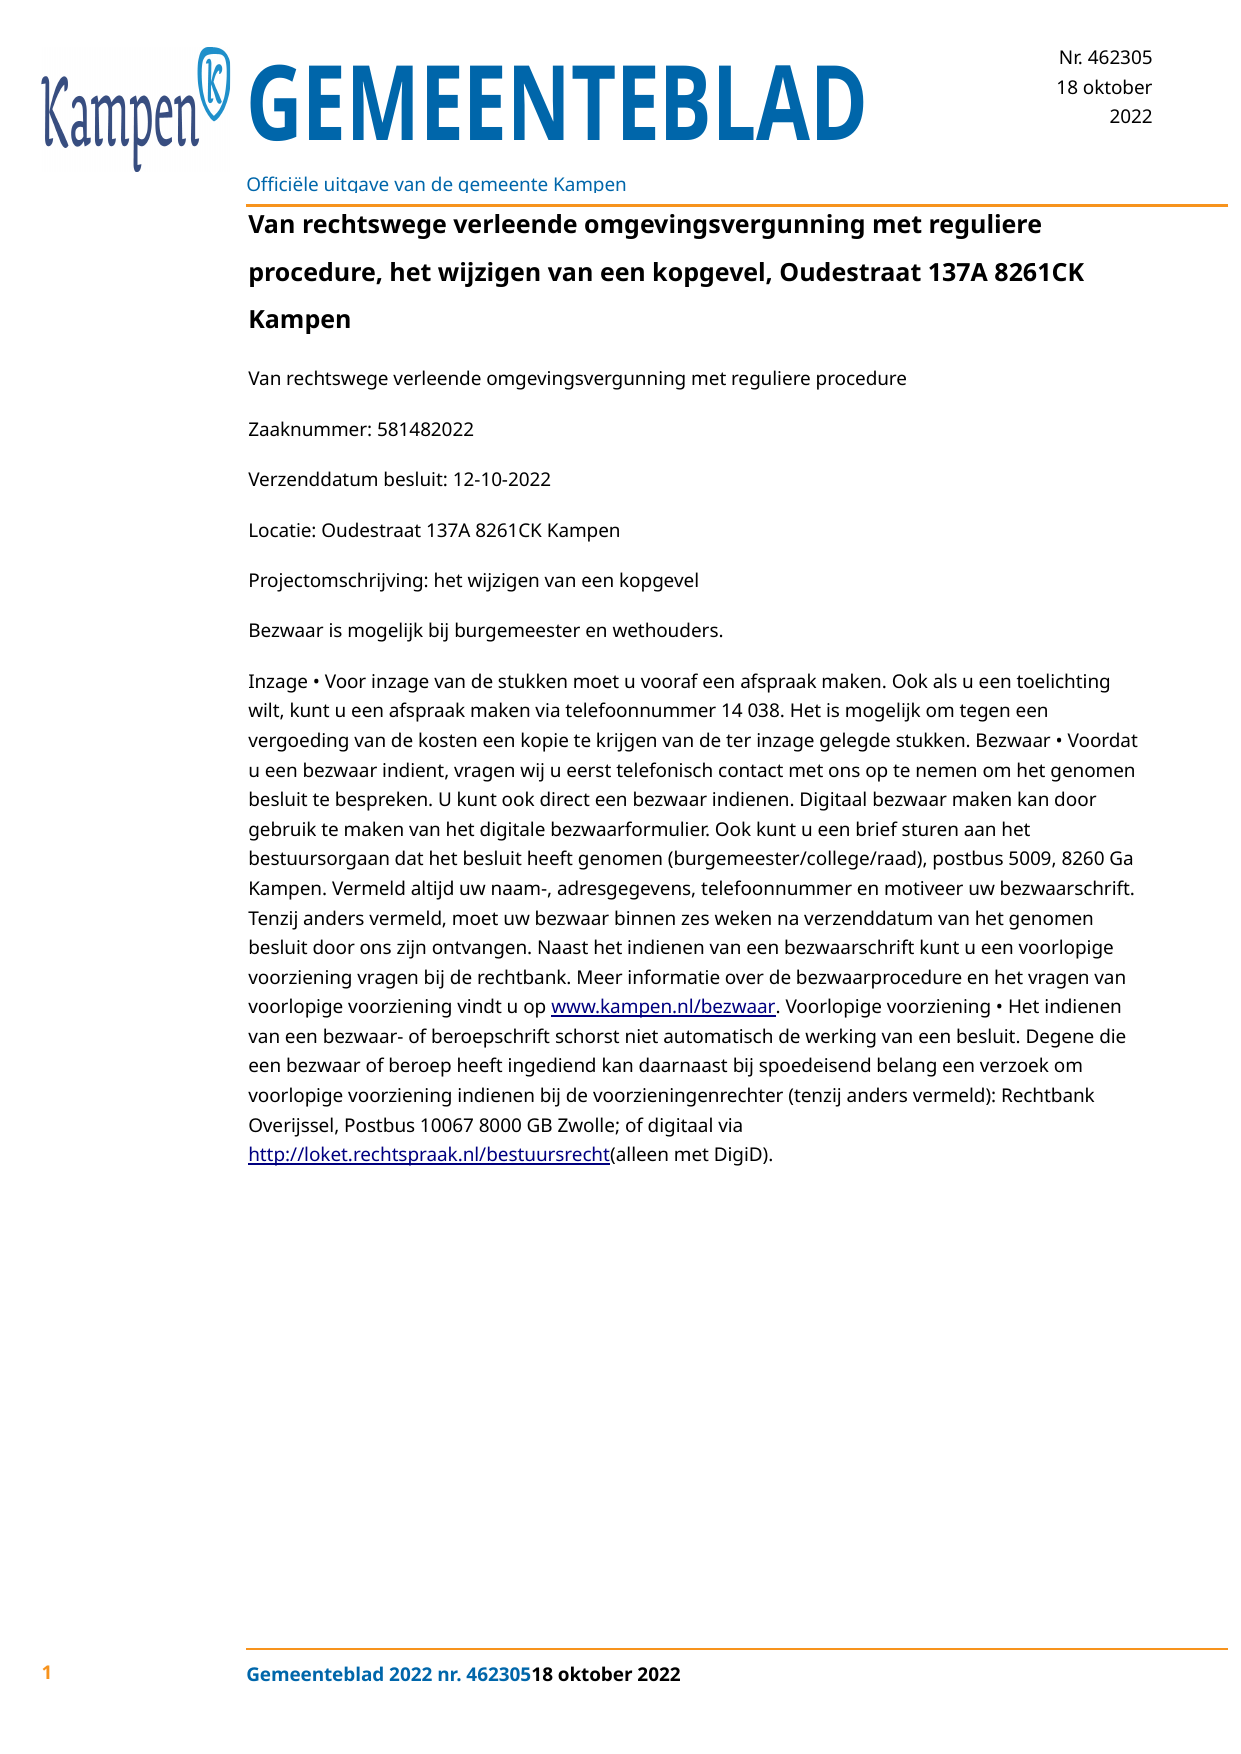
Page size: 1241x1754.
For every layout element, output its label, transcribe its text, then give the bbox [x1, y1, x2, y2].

text Bezwaar is mogelijk bij burgemeester en wethouders. [248, 618, 1152, 643]
text Verzenddatum besluit: 12-10-2022 [248, 466, 1152, 492]
text Inzage • Voor inzage van de stukken moet u vooraf een afspraak maken. Ook als u een toelichting wilt, kunt u een afspraak maken via telefoonnummer 14 038. Het is mogelijk om tegen een vergoeding van de kosten een kopie te krijgen van de ter inzage gelegde stukken. Bezwaar • Voordat u een bezwaar indient, vragen wij u eerst telefonisch contact met ons op te nemen om het genomen besluit te bespreken. U kunt ook direct een bezwaar indienen. Digitaal bezwaar maken kan door gebruik te maken van het digitale bezwaarformulier. Ook kunt u een brief sturen aan het bestuursorgaan dat het besluit heeft genomen (burgemeester/college/raad), postbus 5009, 8260 Ga Kampen. Vermeld altijd uw naam-, adresgegevens, telefoonnummer en motiveer uw bezwaarschrift. Tenzij anders vermeld, moet uw bezwaar binnen zes weken na verzenddatum van het genomen besluit door ons zijn ontvangen. Naast het indienen van een bezwaarschrift kunt u een voorlopige voorziening vragen bij de rechtbank. Meer informatie over de bezwaarprocedure en het vragen van voorlopige voorziening vindt u op www.kampen.nl/bezwaar. Voorlopige voorziening • Het indienen van een bezwaar- of beroepschrift schorst niet automatisch de werking van een besluit. Degene die een bezwaar of beroep heeft ingediend kan daarnaast bij spoedeisend belang een verzoek om voorlopige voorziening indienen bij de voorzieningenrechter (tenzij anders vermeld): Rechtbank Overijssel, Postbus 10067 8000 GB Zwolle; of digitaal via http://loket.rechtspraak.nl/bestuursrecht(alleen met DigiD). [248, 668, 1152, 1167]
text Zaaknummer: 581482022 [248, 416, 1152, 442]
text Locatie: Oudestraat 137A 8261CK Kampen [248, 517, 1152, 542]
text Van rechtswege verleende omgevingsvergunning met reguliere procedure, het wijzigen van een kopgevel, Oudestraat 137A 8261CK Kampen [248, 207, 1152, 336]
picture [41, 47, 231, 172]
text Van rechtswege verleende omgevingsvergunning met reguliere procedure [248, 366, 1152, 391]
text Projectomschrijving: het wijzigen van een kopgevel [248, 567, 1152, 593]
